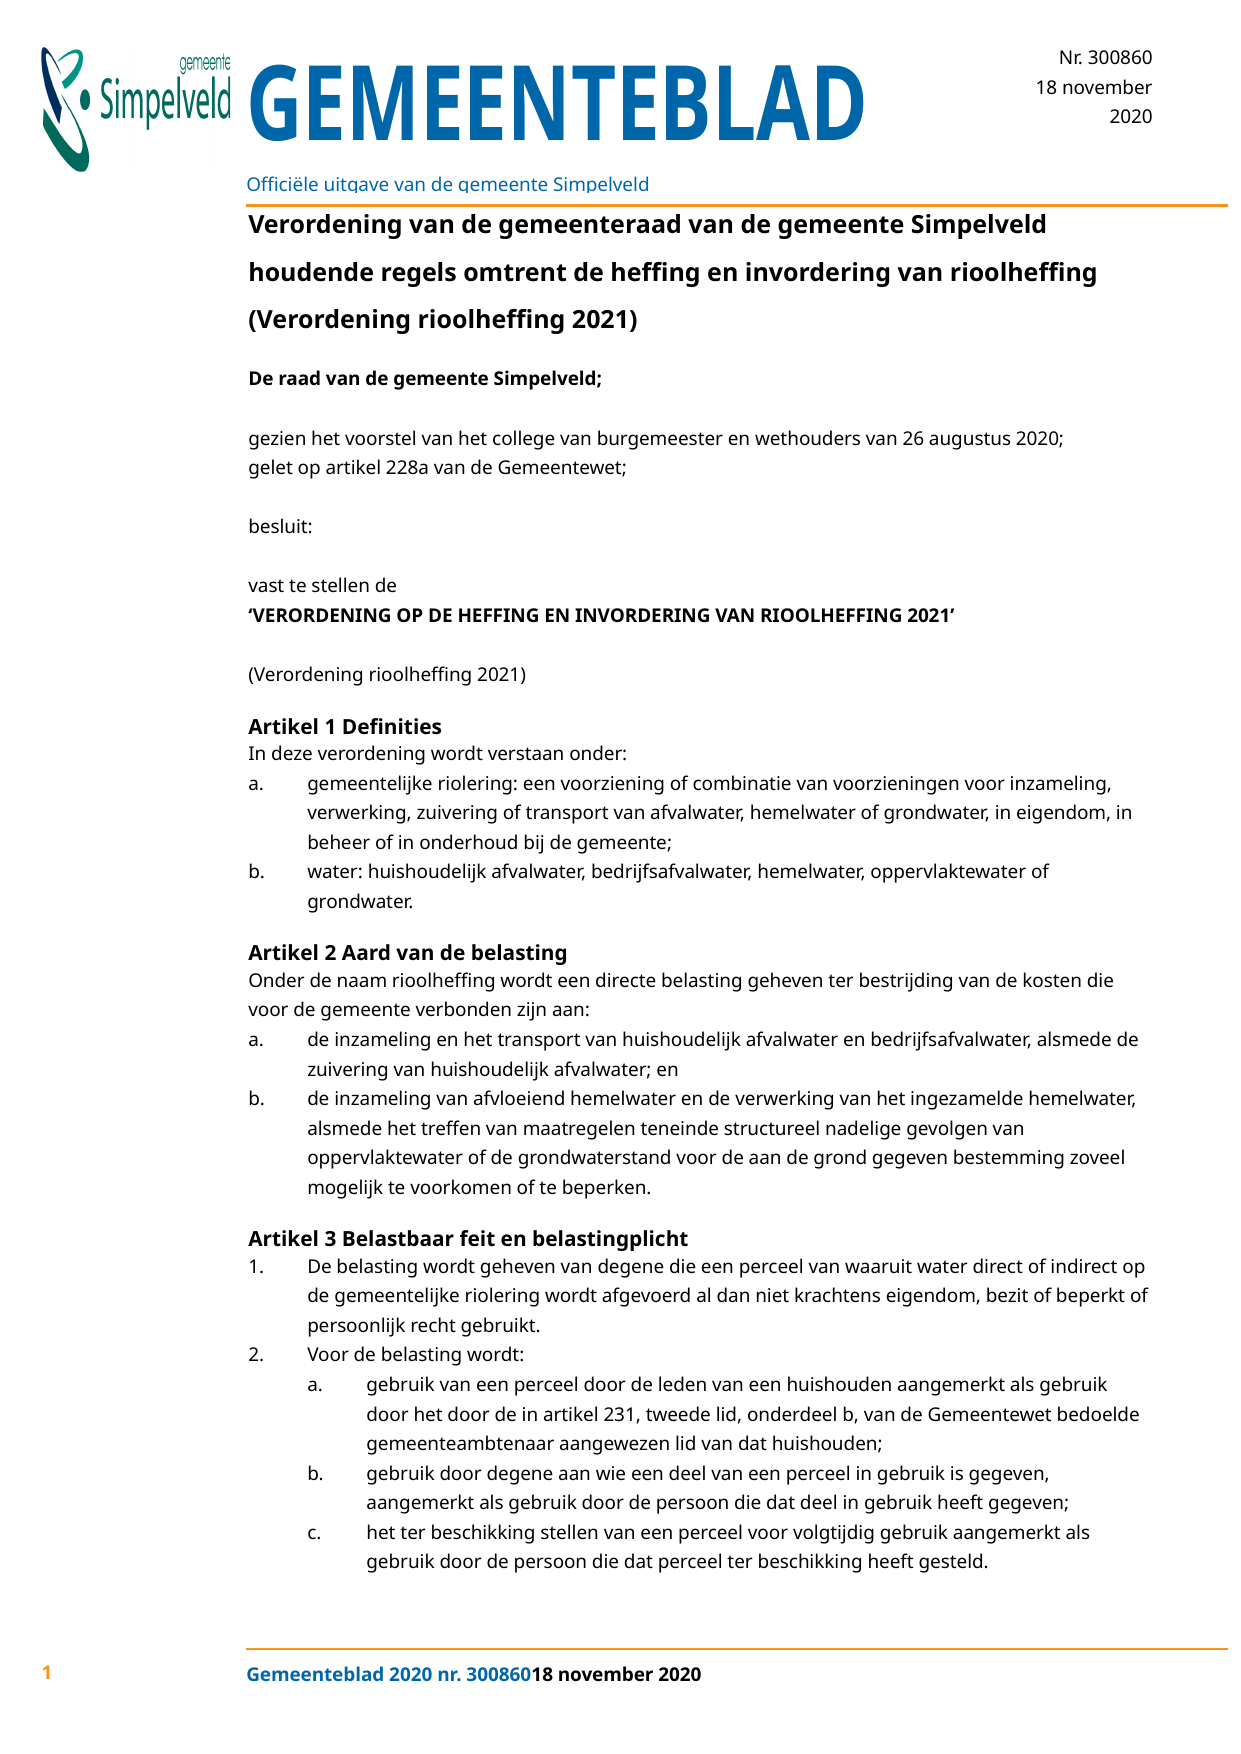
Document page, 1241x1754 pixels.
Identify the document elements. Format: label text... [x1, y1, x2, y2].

text gezien het voorstel van het college van burgemeester en wethouders van 26 augustus 2020; [248, 425, 1152, 450]
list Voor de belasting wordt: [248, 1342, 1152, 1367]
text Artikel 3 Belastbaar feit en belastingplicht [248, 1224, 1152, 1253]
text (Verordening rioolheffing 2021) [248, 661, 1152, 687]
text Artikel 2 Aard van de belasting [248, 938, 1152, 967]
text ‘VERORDENING OP DE HEFFING EN INVORDERING VAN RIOOLHEFFING 2021’ [248, 602, 1152, 628]
text gelet op artikel 228a van de Gemeentewet; [248, 454, 1152, 480]
list het ter beschikking stellen van een perceel voor volgtijdig gebruik aangemerkt als gebruik door de persoon die dat perceel ter beschikking heeft gesteld. [307, 1519, 1152, 1574]
list gebruik door degene aan wie een deel van een perceel in gebruik is gegeven, aangemerkt als gebruik door de persoon die dat deel in gebruik heeft gegeven; [307, 1460, 1152, 1515]
text Onder de naam rioolheffing wordt een directe belasting geheven ter bestrijding van de kosten die voor de gemeente verbonden zijn aan: [248, 967, 1152, 1022]
list De belasting wordt geheven van degene die een perceel van waaruit water direct of indirect op de gemeentelijke riolering wordt afgevoerd al dan niet krachtens eigendom, bezit of beperkt of persoonlijk recht gebruikt. [248, 1253, 1152, 1338]
list gemeentelijke riolering: een voorziening of combinatie van voorzieningen voor inzameling, verwerking, zuivering of transport van afvalwater, hemelwater of grondwater, in eigendom, in beheer of in onderhoud bij de gemeente; [248, 770, 1152, 855]
list gebruik van een perceel door de leden van een huishouden aangemerkt als gebruik door het door de in artikel 231, tweede lid, onderdeel b, van de Gemeentewet bedoelde gemeenteambtenaar aangewezen lid van dat huishouden; [307, 1371, 1152, 1456]
text Verordening van de gemeenteraad van de gemeente Simpelveld houdende regels omtrent de heffing en invordering van rioolheffing (Verordening rioolheffing 2021) [248, 207, 1152, 336]
list de inzameling van afvloeiend hemelwater en de verwerking van het ingezamelde hemelwater, alsmede het treffen van maatregelen teneinde structureel nadelige gevolgen van oppervlaktewater of de grondwaterstand voor de aan de grond gegeven bestemming zoveel mogelijk te voorkomen of te beperken. [248, 1085, 1152, 1200]
list water: huishoudelijk afvalwater, bedrijfsafvalwater, hemelwater, oppervlaktewater of grondwater. [248, 858, 1152, 914]
text De raad van de gemeente Simpelveld; [248, 366, 1152, 391]
list de inzameling en het transport van huishoudelijk afvalwater en bedrijfsafvalwater, alsmede de zuivering van huishoudelijk afvalwater; en [248, 1026, 1152, 1081]
picture [41, 47, 231, 172]
text besluit: [248, 513, 1152, 539]
text Artikel 1 Definities [248, 712, 1152, 740]
text In deze verordening wordt verstaan onder: [248, 740, 1152, 766]
text vast te stellen de [248, 573, 1152, 598]
